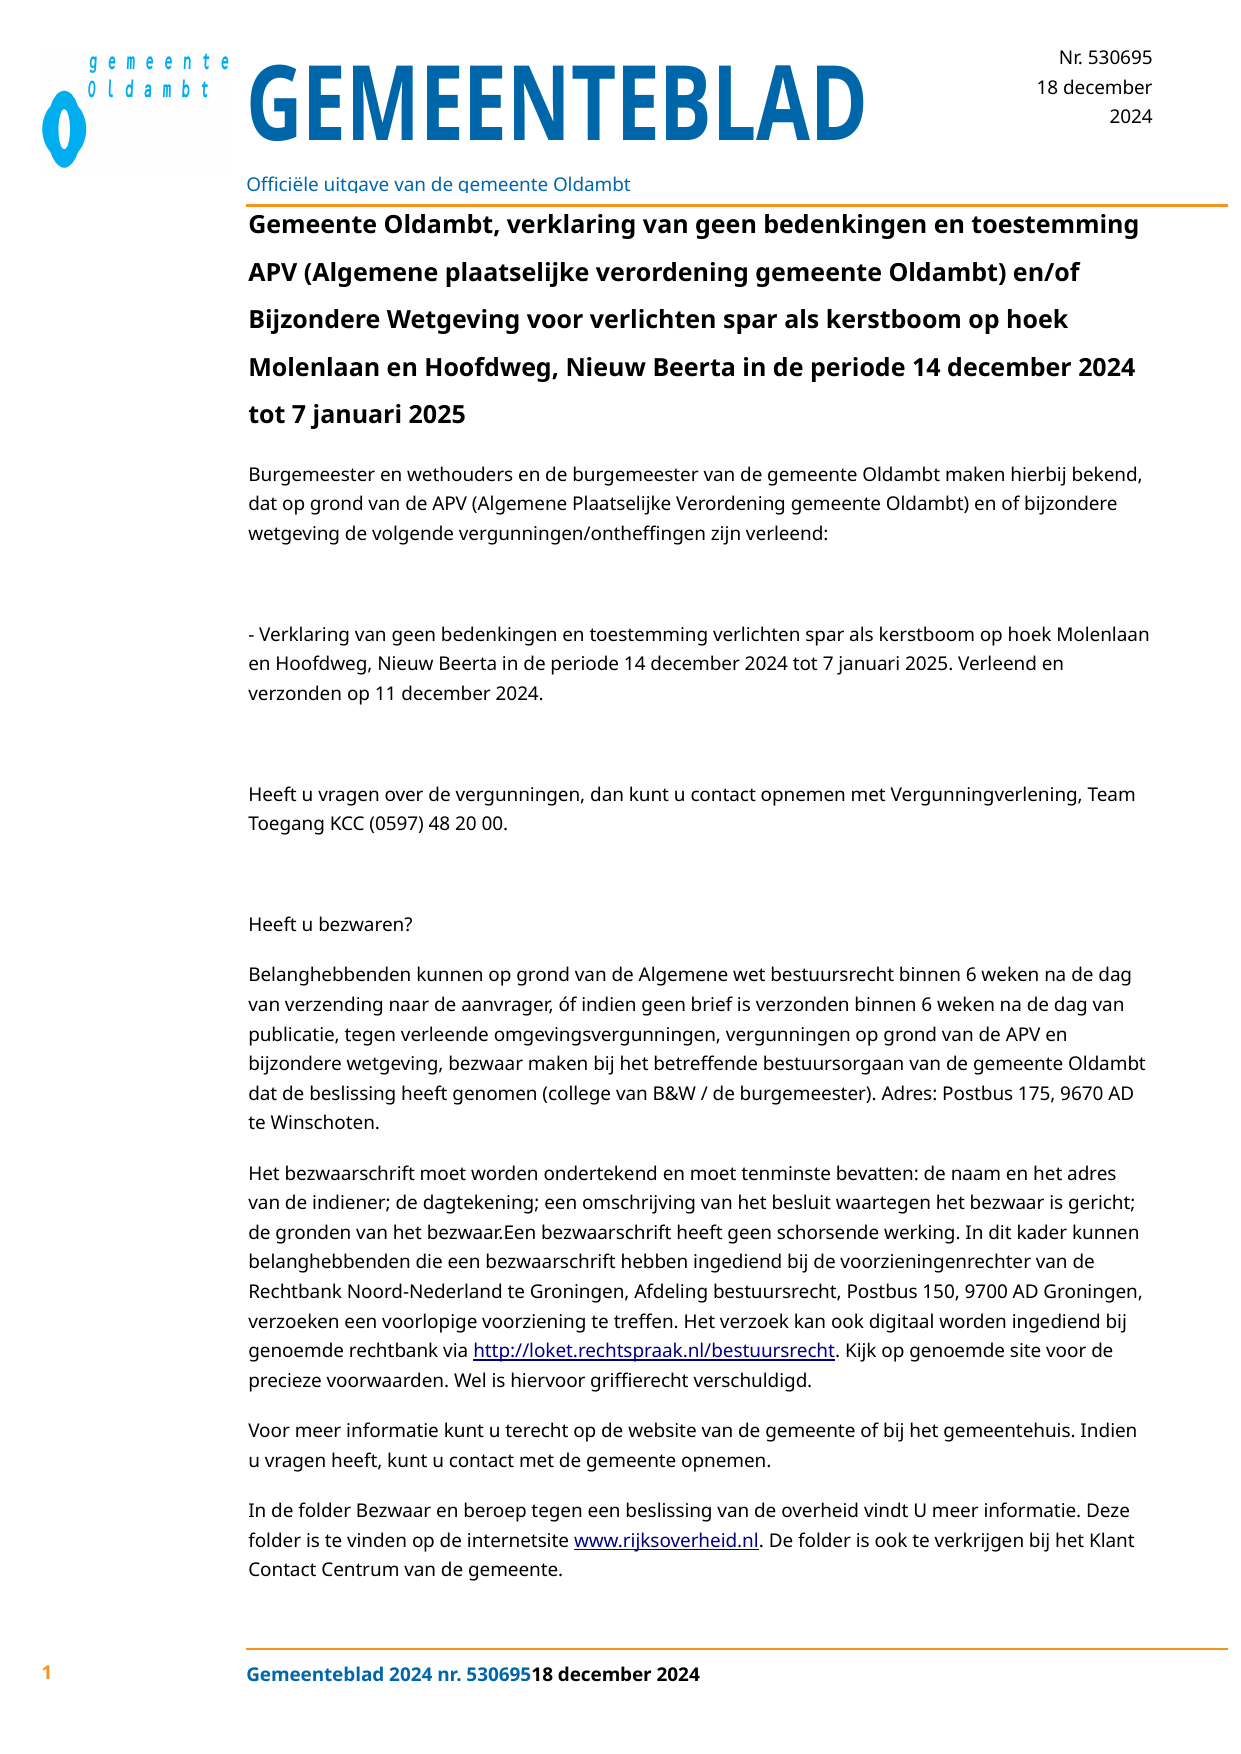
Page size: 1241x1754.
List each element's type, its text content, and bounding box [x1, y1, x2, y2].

text Het bezwaarschrift moet worden ondertekend en moet tenminste bevatten: de naam en het adres van de indiener; de dagtekening; een omschrijving van het besluit waartegen het bezwaar is gericht; de gronden van het bezwaar.Een bezwaarschrift heeft geen schorsende werking. In dit kader kunnen belanghebbenden die een bezwaarschrift hebben ingediend bij de voorzieningenrechter van de Rechtbank Noord-Nederland te Groningen, Afdeling bestuursrecht, Postbus 150, 9700 AD Groningen, verzoeken een voorlopige voorziening te treffen. Het verzoek kan ook digitaal worden ingediend bij genoemde rechtbank via http://loket.rechtspraak.nl/bestuursrecht. Kijk op genoemde site voor de precieze voorwaarden. Wel is hiervoor griffierecht verschuldigd. [248, 1160, 1152, 1393]
text Burgemeester en wethouders en de burgemeester van de gemeente Oldambt maken hierbij bekend, dat op grond van de APV (Algemene Plaatselijke Verordening gemeente Oldambt) en of bijzondere wetgeving de volgende vergunningen/ontheffingen zijn verleend: [248, 461, 1152, 546]
text Heeft u vragen over de vergunningen, dan kunt u contact opnemen met Vergunningverlening, Team Toegang KCC (0597) 48 20 00. [248, 781, 1152, 836]
text Belanghebbenden kunnen op grond van de Algemene wet bestuursrecht binnen 6 weken na de dag van verzending naar de aanvrager, óf indien geen brief is verzonden binnen 6 weken na de dag van publicatie, tegen verleende omgevingsvergunningen, vergunningen op grond van de APV en bijzondere wetgeving, bezwaar maken bij het betreffende bestuursorgaan van de gemeente Oldambt dat de beslissing heeft genomen (college van B&W / de burgemeester). Adres: Postbus 175, 9670 AD te Winschoten. [248, 962, 1152, 1135]
text Voor meer informatie kunt u terecht op de website van de gemeente of bij het gemeentehuis. Indien u vragen heeft, kunt u contact met de gemeente opnemen. [248, 1417, 1152, 1473]
text - Verklaring van geen bedenkingen en toestemming verlichten spar als kerstboom op hoek Molenlaan en Hoofdweg, Nieuw Beerta in de periode 14 december 2024 tot 7 januari 2025. Verleend en verzonden op 11 december 2024. [248, 621, 1152, 706]
text In de folder Bezwaar en beroep tegen een beslissing van de overheid vindt U meer informatie. Deze folder is te vinden op de internetsite www.rijksoverheid.nl. De folder is ook te verkrijgen bij het Klant Contact Centrum van de gemeente. [248, 1497, 1152, 1582]
text Gemeente Oldambt, verklaring van geen bedenkingen en toestemming APV (Algemene plaatselijke verordening gemeente Oldambt) en/of Bijzondere Wetgeving voor verlichten spar als kerstboom op hoek Molenlaan en Hoofdweg, Nieuw Beerta in de periode 14 december 2024 tot 7 januari 2025 [248, 207, 1152, 431]
text Heeft u bezwaren? [248, 911, 1152, 937]
picture [41, 47, 231, 172]
